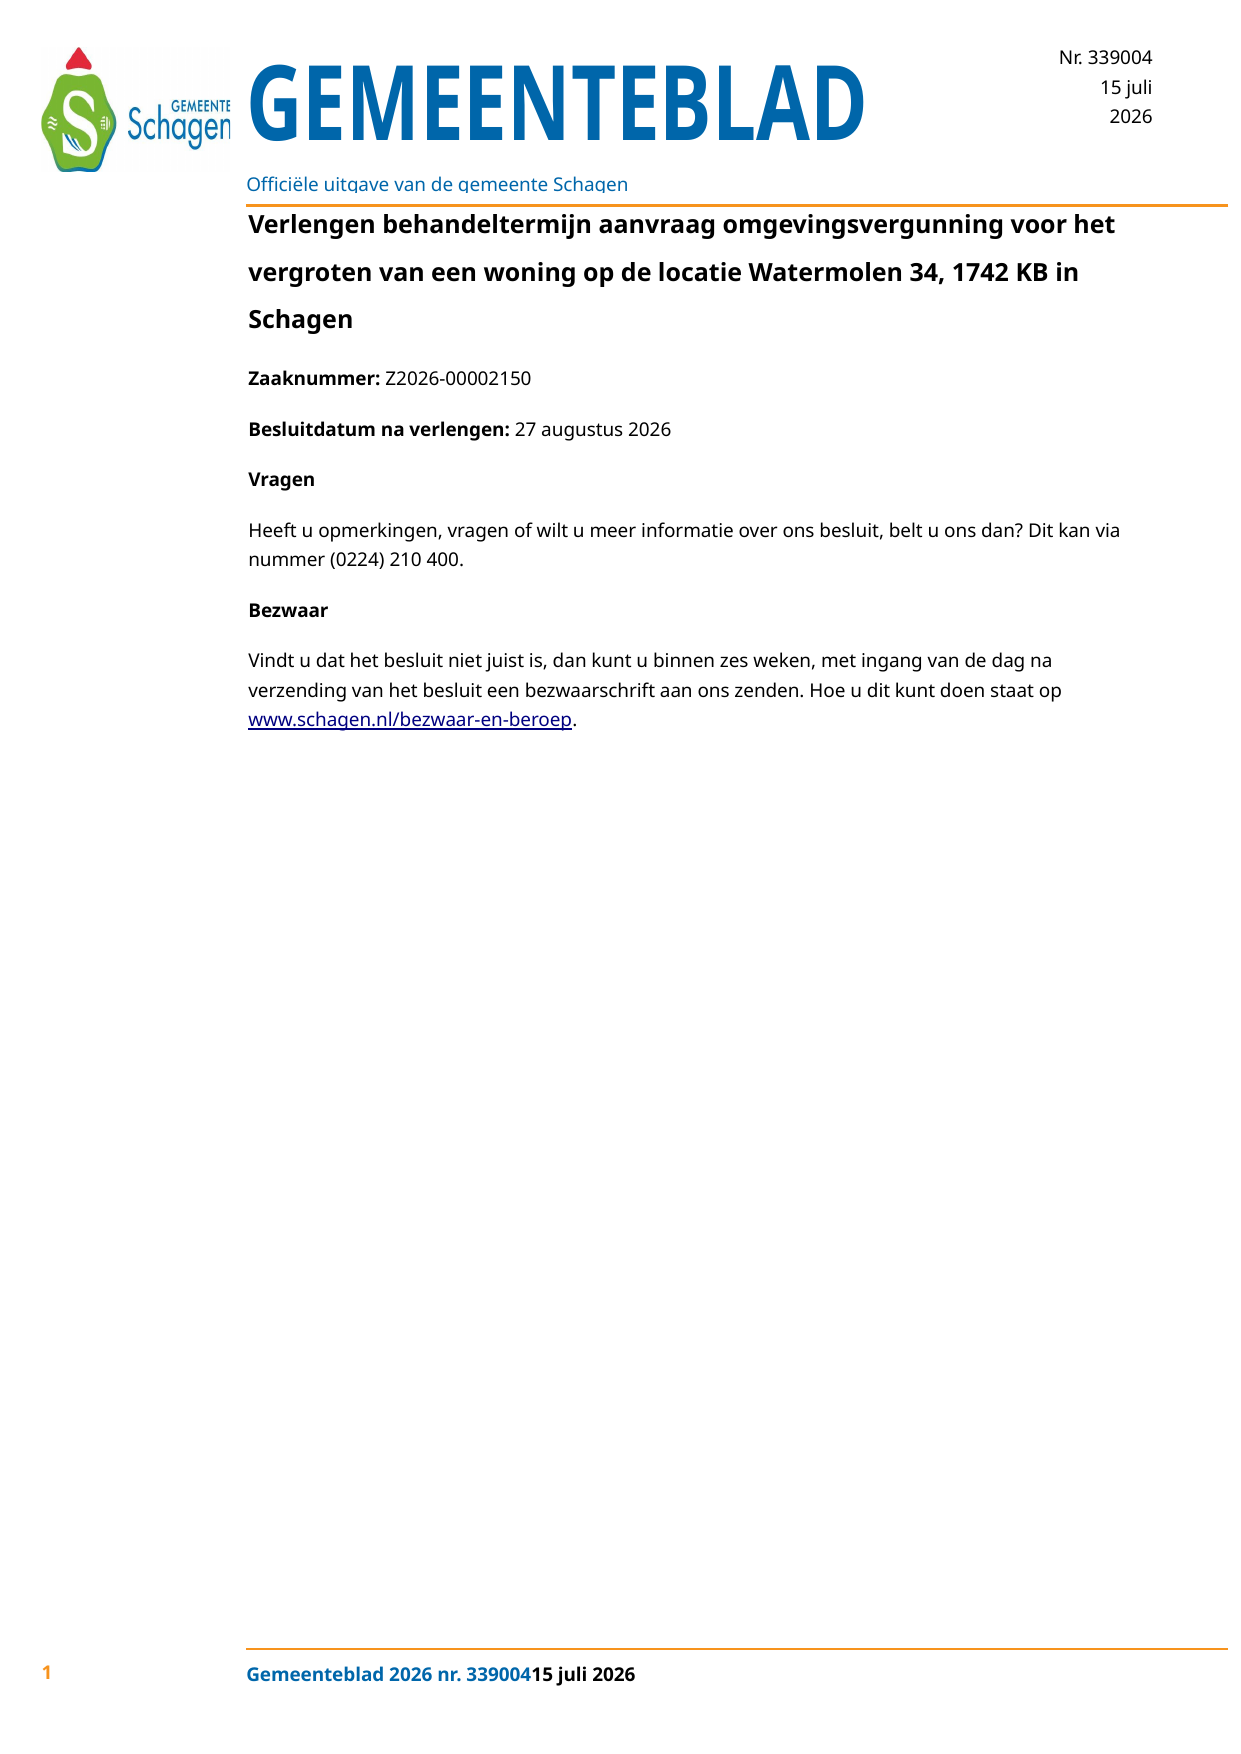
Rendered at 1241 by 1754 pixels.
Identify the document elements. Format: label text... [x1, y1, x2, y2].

text Vragen [248, 466, 1152, 492]
text Zaaknummer: Z2026-00002150 [248, 366, 1152, 391]
text Heeft u opmerkingen, vragen of wilt u meer informatie over ons besluit, belt u ons dan? Dit kan via nummer (0224) 210 400. [248, 517, 1152, 572]
text Bezwaar [248, 597, 1152, 622]
picture [41, 47, 231, 172]
text Vindt u dat het besluit niet juist is, dan kunt u binnen zes weken, met ingang van de dag na verzending van het besluit een bezwaarschrift aan ons zenden. Hoe u dit kunt doen staat op www.schagen.nl/bezwaar-en-beroep. [248, 647, 1152, 732]
text Verlengen behandeltermijn aanvraag omgevingsvergunning voor het vergroten van een woning op de locatie Watermolen 34, 1742 KB in Schagen [248, 207, 1152, 336]
text Besluitdatum na verlengen: 27 augustus 2026 [248, 416, 1152, 442]
